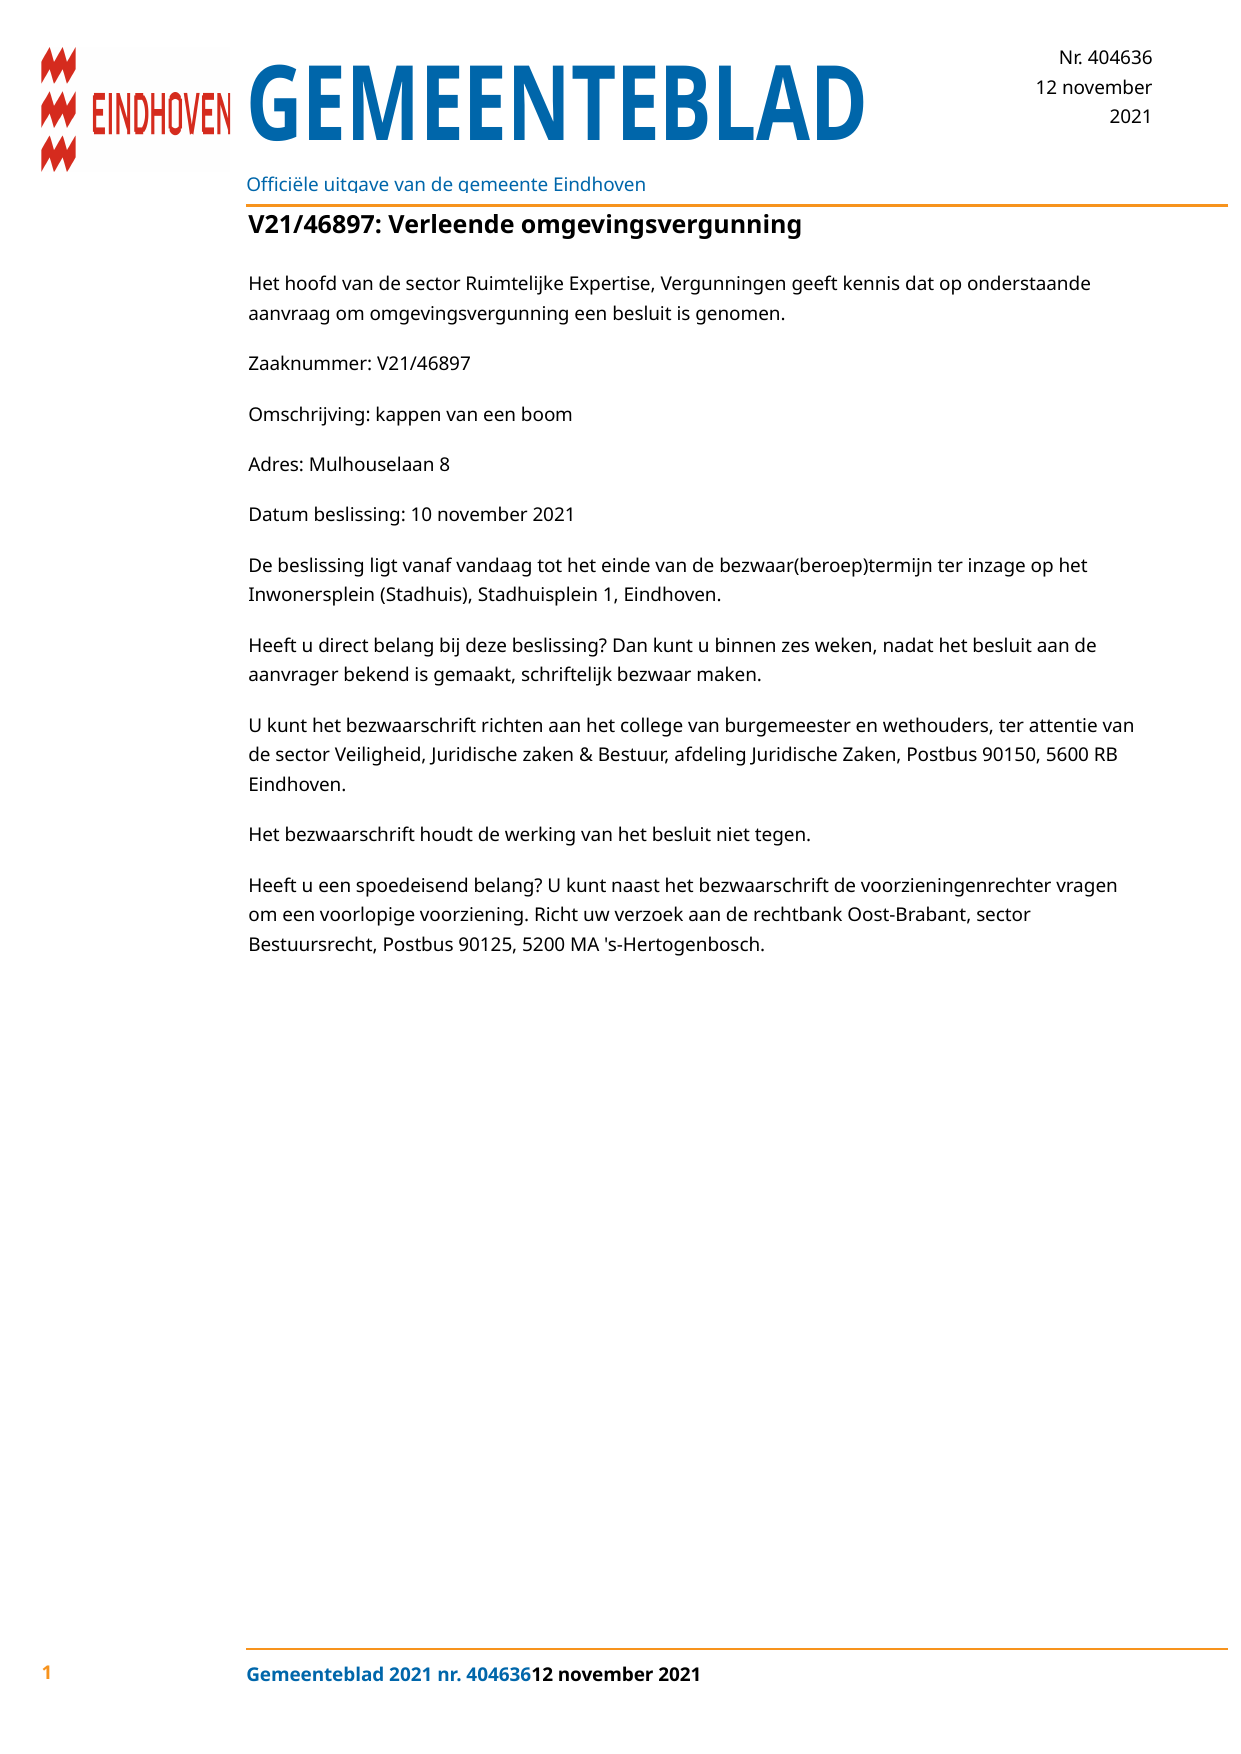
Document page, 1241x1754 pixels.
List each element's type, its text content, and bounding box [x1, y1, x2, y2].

picture [41, 47, 231, 172]
text V21/46897: Verleende omgevingsvergunning [248, 207, 1152, 241]
text Zaaknummer: V21/46897 [248, 350, 1152, 376]
text De beslissing ligt vanaf vandaag tot het einde van de bezwaar(beroep)termijn ter inzage op het Inwonersplein (Stadhuis), Stadhuisplein 1, Eindhoven. [248, 552, 1152, 607]
text Heeft u een spoedeisend belang? U kunt naast het bezwaarschrift de voorzieningenrechter vragen om een voorlopige voorziening. Richt uw verzoek aan de rechtbank Oost-Brabant, sector Bestuursrecht, Postbus 90125, 5200 MA 's-Hertogenbosch. [248, 872, 1152, 957]
text Het bezwaarschrift houdt de werking van het besluit niet tegen. [248, 822, 1152, 847]
text Omschrijving: kappen van een boom [248, 401, 1152, 426]
text Het hoofd van de sector Ruimtelijke Expertise, Vergunningen geeft kennis dat op onderstaande aanvraag om omgevingsvergunning een besluit is genomen. [248, 270, 1152, 326]
text U kunt het bezwaarschrift richten aan het college van burgemeester en wethouders, ter attentie van de sector Veiligheid, Juridische zaken & Bestuur, afdeling Juridische Zaken, Postbus 90150, 5600 RB Eindhoven. [248, 712, 1152, 797]
text Adres: Mulhouselaan 8 [248, 451, 1152, 477]
text Heeft u direct belang bij deze beslissing? Dan kunt u binnen zes weken, nadat het besluit aan de aanvrager bekend is gemaakt, schriftelijk bezwaar maken. [248, 632, 1152, 687]
text Datum beslissing: 10 november 2021 [248, 502, 1152, 527]
